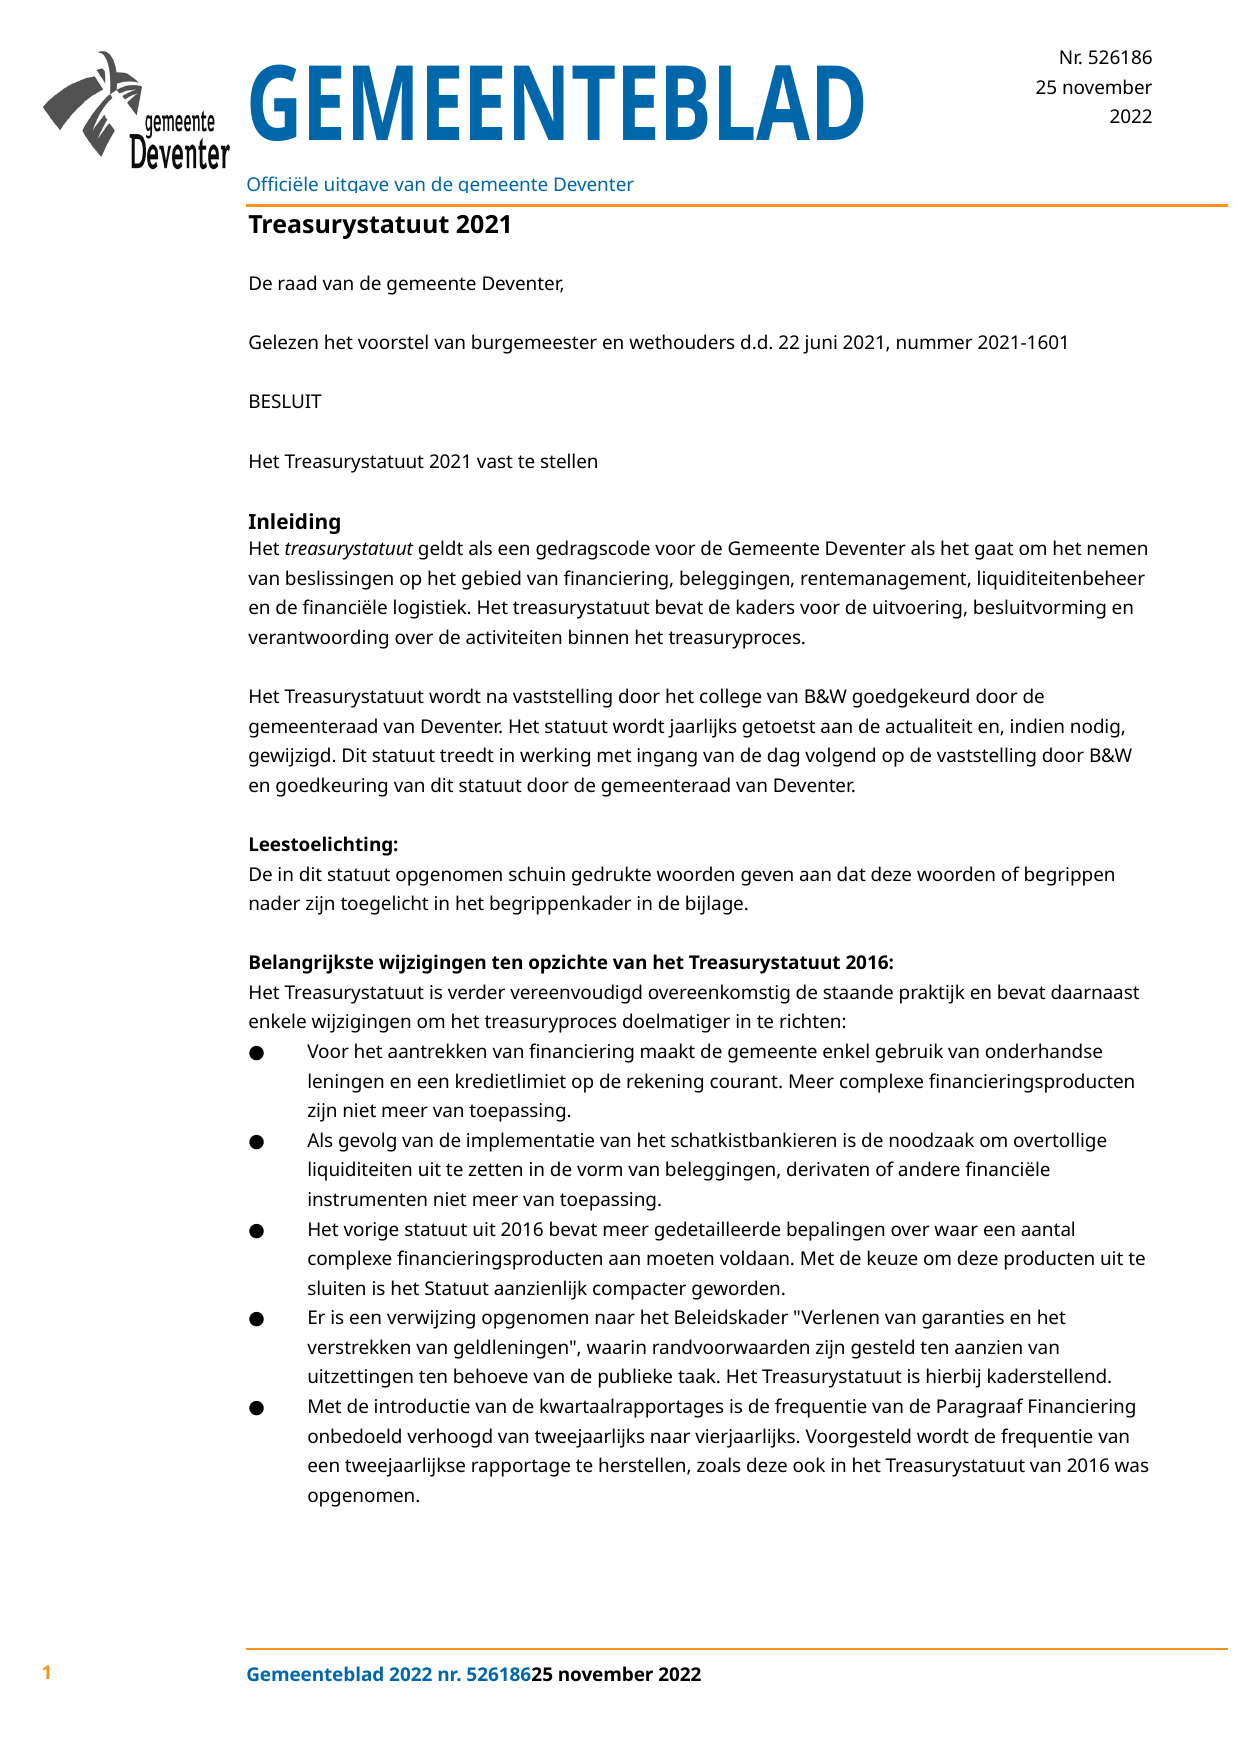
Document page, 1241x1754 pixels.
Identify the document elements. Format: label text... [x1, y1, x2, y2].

list Voor het aantrekken van financiering maakt de gemeente enkel gebruik van onderhandse leningen en een kredietlimiet op de rekening courant. Meer complexe financieringsproducten zijn niet meer van toepassing. [248, 1038, 1152, 1123]
text Het Treasurystatuut wordt na vaststelling door het college van B&W goedgekeurd door de gemeenteraad van Deventer. Het statuut wordt jaarlijks getoetst aan de actualiteit en, indien nodig, gewijzigd. Dit statuut treedt in werking met ingang van de dag volgend op de vaststelling door B&W en goedkeuring van dit statuut door de gemeenteraad van Deventer. [248, 683, 1152, 798]
text De raad van de gemeente Deventer, [248, 270, 1152, 296]
text Het treasurystatuut geldt als een gedragscode voor de Gemeente Deventer als het gaat om het nemen van beslissingen op het gebied van financiering, beleggingen, rentemanagement, liquiditeitenbeheer en de financiële logistiek. Het treasurystatuut bevat de kaders voor de uitvoering, besluitvorming en verantwoording over de activiteiten binnen het treasuryproces. [248, 535, 1152, 650]
picture [41, 47, 231, 172]
list Er is een verwijzing opgenomen naar het Beleidskader "Verlenen van garanties en het verstrekken van geldleningen", waarin randvoorwaarden zijn gesteld ten aanzien van uitzettingen ten behoeve van de publieke taak. Het Treasurystatuut is hierbij kaderstellend. [248, 1304, 1152, 1389]
list Met de introductie van de kwartaalrapportages is de frequentie van de Paragraaf Financiering onbedoeld verhoogd van tweejaarlijks naar vierjaarlijks. Voorgesteld wordt de frequentie van een tweejaarlijkse rapportage te herstellen, zoals deze ook in het Treasurystatuut van 2016 was opgenomen. [248, 1393, 1152, 1508]
text BESLUIT [248, 389, 1152, 414]
text Het Treasurystatuut is verder vereenvoudigd overeenkomstig de staande praktijk en bevat daarnaast enkele wijzigingen om het treasuryproces doelmatiger in te richten: [248, 979, 1152, 1034]
list Als gevolg van de implementatie van het schatkistbankieren is de noodzaak om overtollige liquiditeiten uit te zetten in de vorm van beleggingen, derivaten of andere financiële instrumenten niet meer van toepassing. [248, 1127, 1152, 1212]
text De in dit statuut opgenomen schuin gedrukte woorden geven aan dat deze woorden of begrippen nader zijn toegelicht in het begrippenkader in de bijlage. [248, 861, 1152, 916]
text Gelezen het voorstel van burgemeester en wethouders d.d. 22 juni 2021, nummer 2021-1601 [248, 329, 1152, 355]
text Leestoelichting: [248, 831, 1152, 857]
text Inleiding [248, 507, 1152, 535]
text Belangrijkste wijzigingen ten opzichte van het Treasurystatuut 2016: [248, 949, 1152, 975]
list Het vorige statuut uit 2016 bevat meer gedetailleerde bepalingen over waar een aantal complexe financieringsproducten aan moeten voldaan. Met de keuze om deze producten uit te sluiten is het Statuut aanzienlijk compacter geworden. [248, 1216, 1152, 1301]
text Het Treasurystatuut 2021 vast te stellen [248, 448, 1152, 473]
text Treasurystatuut 2021 [248, 207, 1152, 241]
